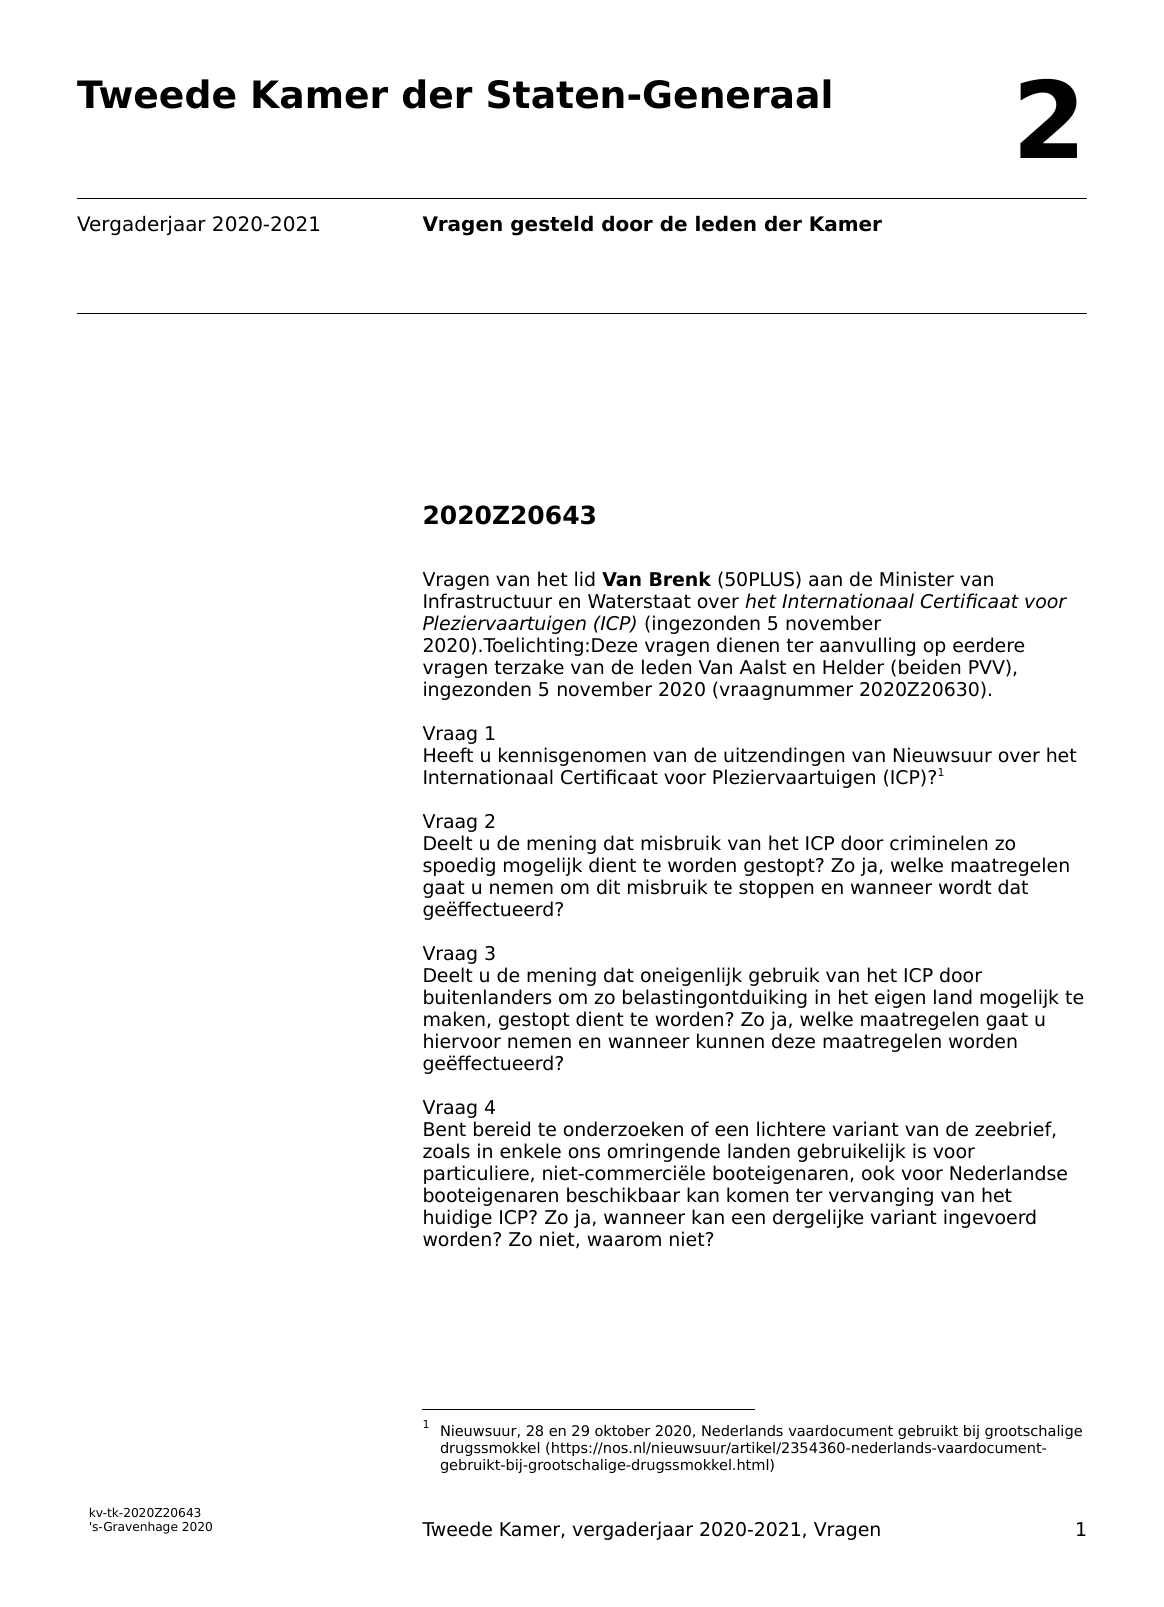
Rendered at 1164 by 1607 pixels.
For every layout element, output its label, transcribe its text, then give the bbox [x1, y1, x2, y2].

text kv-tk-2020Z20643 [88, 1506, 323, 1520]
text Vraag 1 [422, 723, 1087, 745]
table_cell Vragen gesteld door de leden der Kamer [422, 199, 1087, 313]
text Vraag 2 [422, 811, 1087, 833]
table_header Tweede Kamer der Staten-Generaal [77, 59, 886, 198]
table_header 2 [886, 59, 1087, 198]
text 's-Gravenhage 2020 [88, 1520, 323, 1534]
text Vraag 3 [422, 943, 1087, 965]
text Vragen van het lid Van Brenk (50PLUS) aan de Minister van Infrastructuur en Waterstaat over het Internationaal Certificaat voor Pleziervaartuigen (ICP) (ingezonden 5 november 2020).Toelichting:Deze vragen dienen ter aanvulling op eerdere vragen terzake van de leden Van Aalst en Helder (beiden PVV), ingezonden 5 november 2020 (vraagnummer 2020Z20630). [422, 569, 1087, 701]
table_cell Vergaderjaar 2020-2021 [77, 199, 422, 313]
text Vraag 4 [422, 1097, 1087, 1119]
text Deelt u de mening dat misbruik van het ICP door criminelen zo spoedig mogelijk dient te worden gestopt? Zo ja, welke maatregelen gaat u nemen om dit misbruik te stoppen en wanneer wordt dat geëffectueerd? [422, 833, 1087, 921]
text Nieuwsuur, 28 en 29 oktober 2020, Nederlands vaardocument gebruikt bij grootschalige drugssmokkel (https://nos.nl/nieuwsuur/artikel/2354360-nederlands-vaardocument-gebruikt-bij-grootschalige-drugssmokkel.html) [422, 1418, 1087, 1474]
text Deelt u de mening dat oneigenlijk gebruik van het ICP door buitenlanders om zo belastingontduiking in het eigen land mogelijk te maken, gestopt dient te worden? Zo ja, welke maatregelen gaat u hiervoor nemen en wanneer kunnen deze maatregelen worden geëffectueerd? [422, 965, 1087, 1075]
text Bent bereid te onderzoeken of een lichtere variant van de zeebrief, zoals in enkele ons omringende landen gebruikelijk is voor particuliere, niet-commerciële booteigenaren, ook voor Nederlandse booteigenaren beschikbaar kan komen ter vervanging van het huidige ICP? Zo ja, wanneer kan een dergelijke variant ingevoerd worden? Zo niet, waarom niet? [422, 1119, 1087, 1251]
text Heeft u kennisgenomen van de uitzendingen van Nieuwsuur over het Internationaal Certificaat voor Pleziervaartuigen (ICP)? [422, 745, 1087, 789]
text 2020Z20643 [422, 501, 1087, 531]
